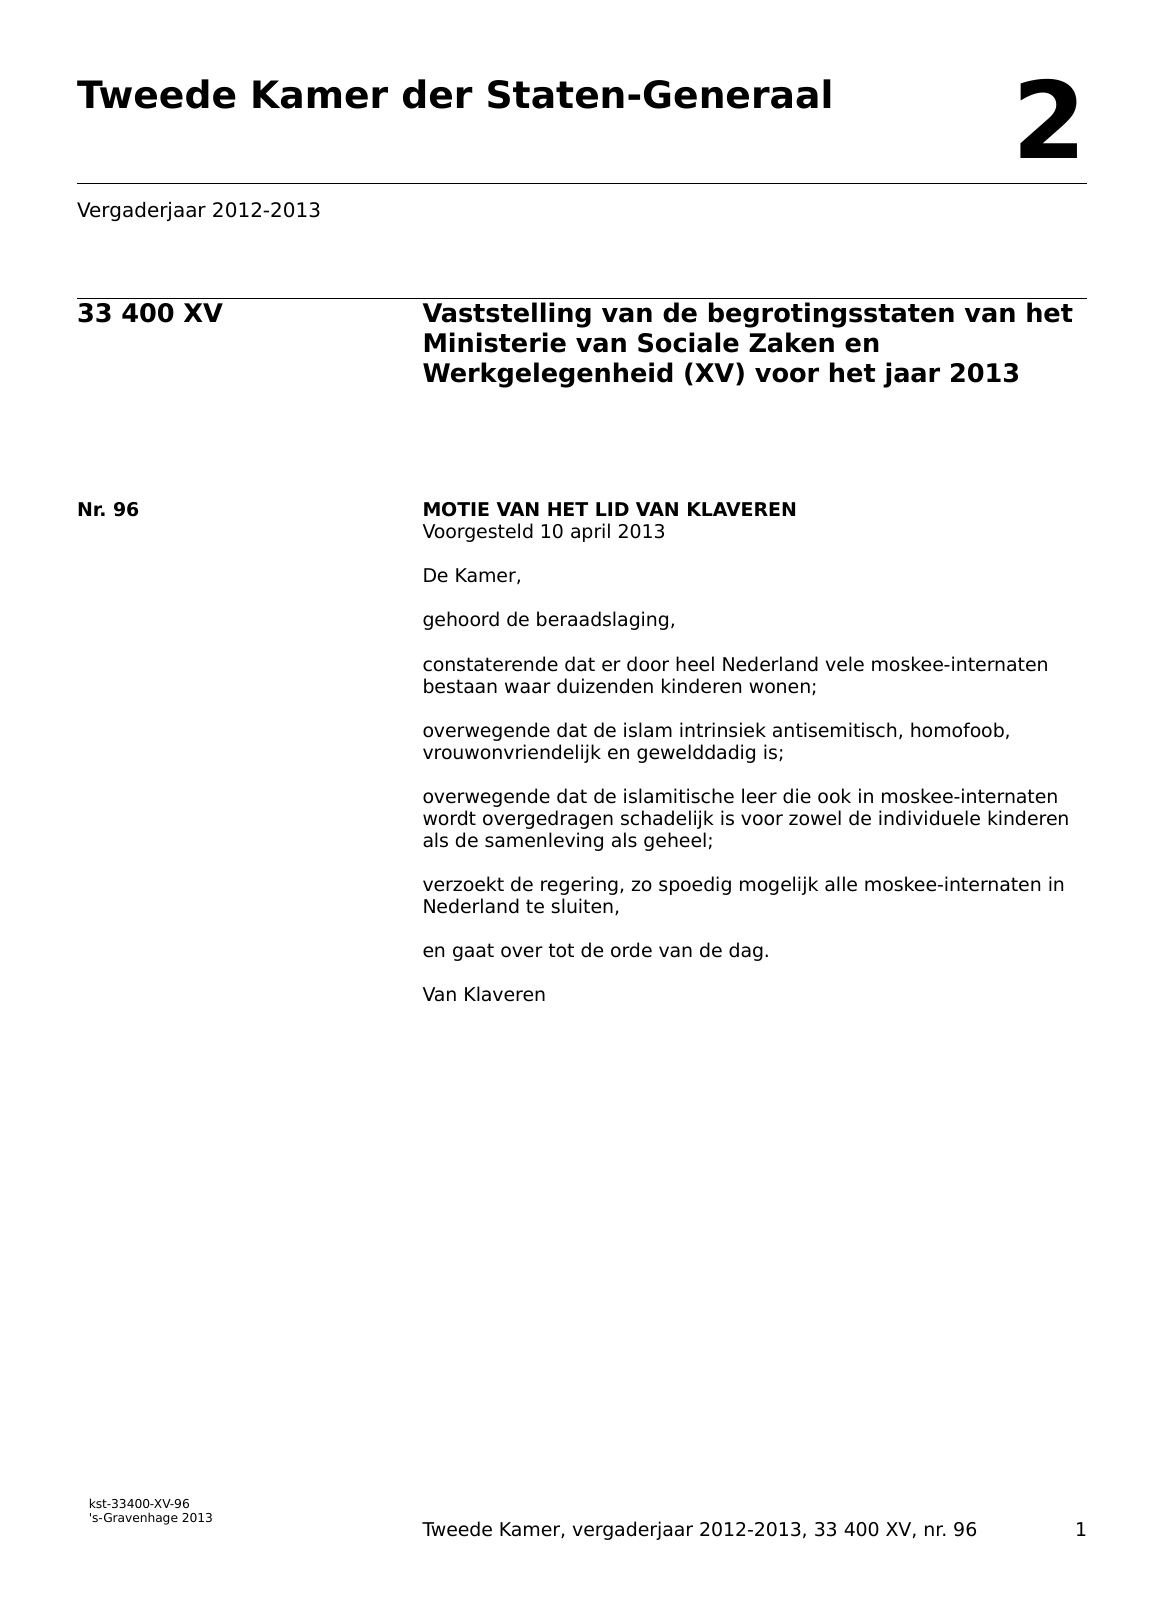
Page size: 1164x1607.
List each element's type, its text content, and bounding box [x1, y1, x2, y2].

subtitle 33 400 XV Vaststelling van de begrotingsstaten van het Ministerie van Sociale Zaken en Werkgelegenheid (XV) voor het jaar 2013 [77, 299, 1087, 388]
subtitle Nr. 96 MOTIE VAN HET LID VAN KLAVEREN [77, 499, 1087, 521]
text kst-33400-XV-96 [88, 1497, 323, 1511]
table_header Tweede Kamer der Staten-Generaal [77, 59, 886, 183]
text gehoord de beraadslaging, [422, 609, 1087, 631]
table_header 2 [886, 59, 1087, 183]
text en gaat over tot de orde van de dag. [422, 940, 1087, 962]
table_cell Vergaderjaar 2012-2013 [77, 184, 1087, 298]
text Voorgesteld 10 april 2013 [422, 521, 1087, 543]
text overwegende dat de islamitische leer die ook in moskee-internaten wordt overgedragen schadelijk is voor zowel de individuele kinderen als de samenleving als geheel; [422, 786, 1087, 852]
text 's-Gravenhage 2013 [88, 1511, 323, 1525]
text De Kamer, [422, 565, 1087, 587]
text overwegende dat de islam intrinsiek antisemitisch, homofoob, vrouwonvriendelijk en gewelddadig is; [422, 720, 1087, 764]
text constaterende dat er door heel Nederland vele moskee-internaten bestaan waar duizenden kinderen wonen; [422, 653, 1087, 697]
text Van Klaveren [422, 984, 1087, 1006]
text verzoekt de regering, zo spoedig mogelijk alle moskee-internaten in Nederland te sluiten, [422, 874, 1087, 918]
